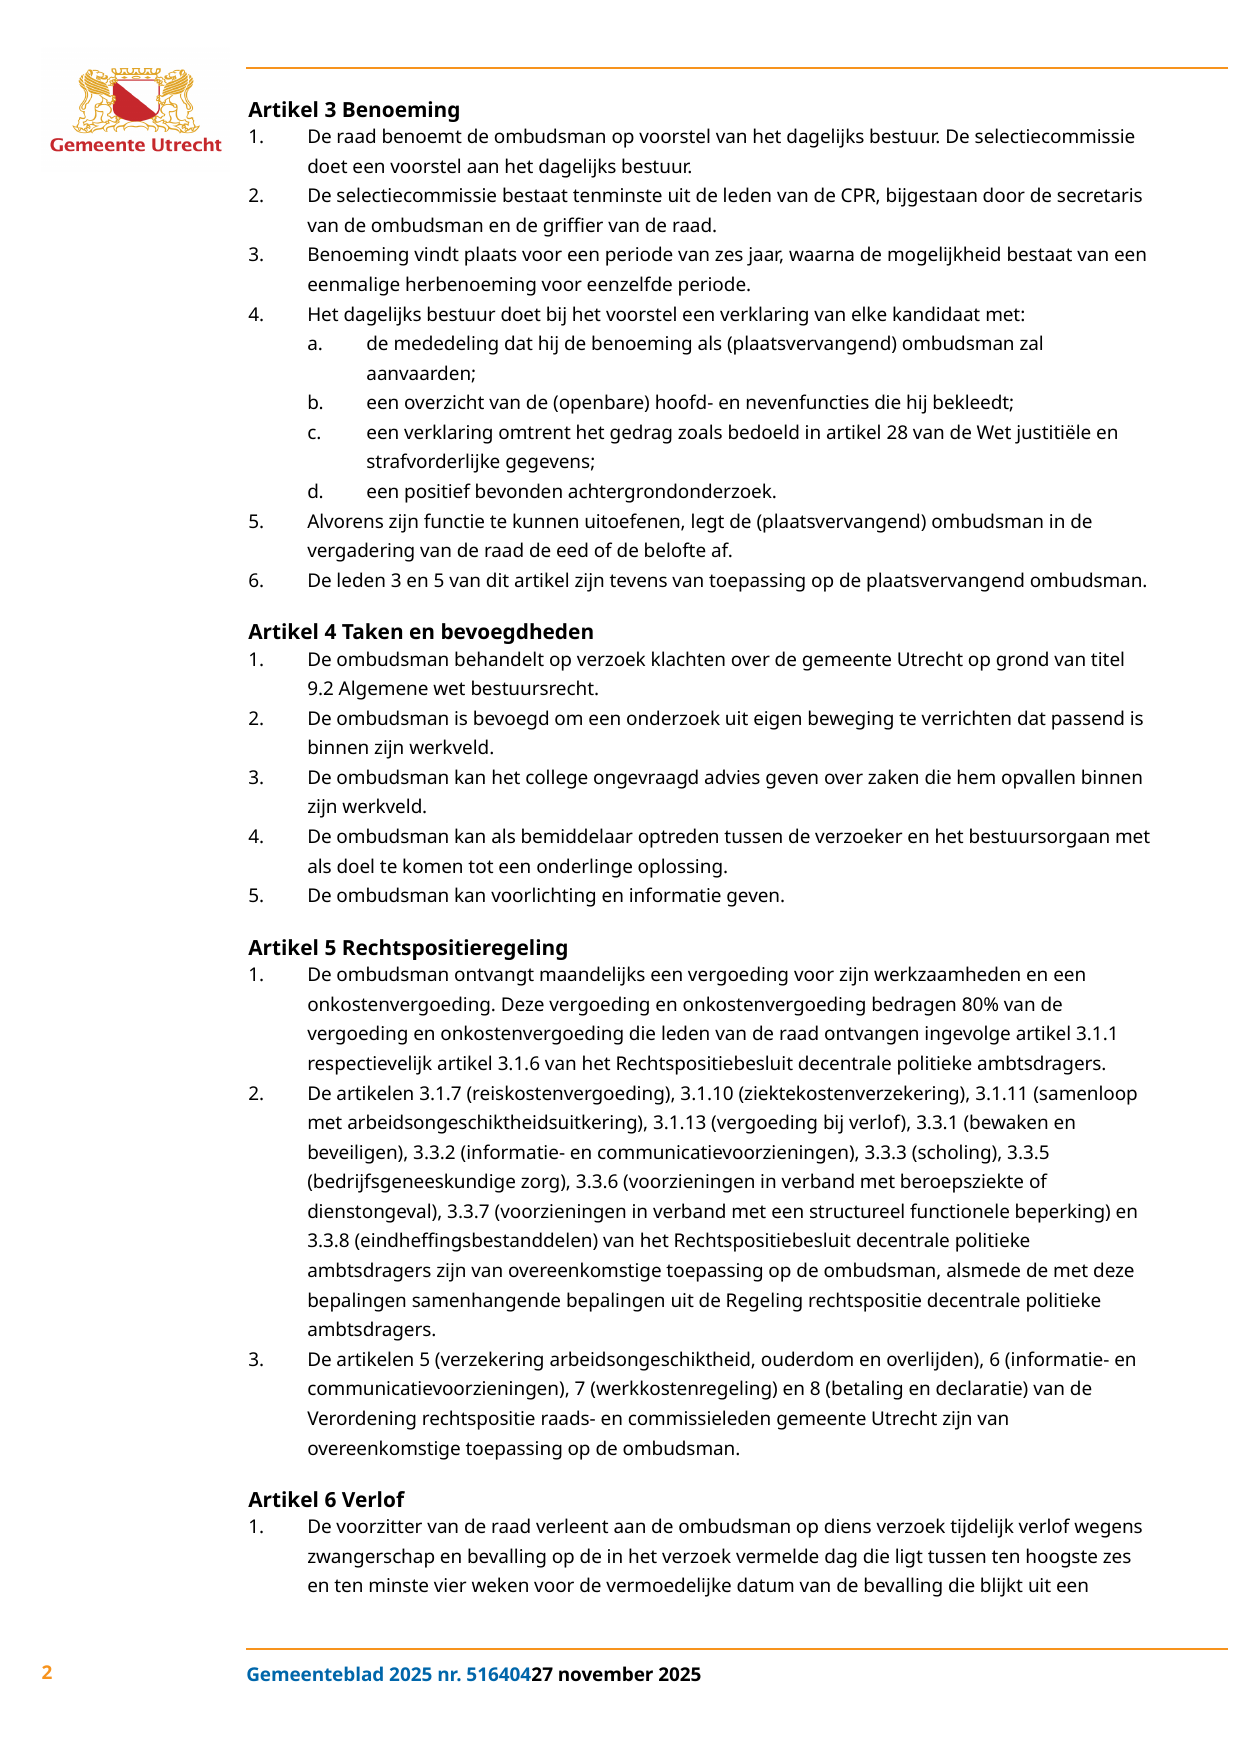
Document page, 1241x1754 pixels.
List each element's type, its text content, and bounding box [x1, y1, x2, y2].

list De ombudsman kan het college ongevraagd advies geven over zaken die hem opvallen binnen zijn werkveld. [248, 764, 1152, 819]
list De raad benoemt de ombudsman op voorstel van het dagelijks bestuur. De selectiecommissie doet een voorstel aan het dagelijks bestuur. [248, 123, 1152, 178]
list De voorzitter van de raad verleent aan de ombudsman op diens verzoek tijdelijk verlof wegens zwangerschap en bevalling op de in het verzoek vermelde dag die ligt tussen ten hoogste zes en ten minste vier weken voor de vermoedelijke datum van de bevalling die blijkt uit een [248, 1513, 1152, 1598]
list een positief bevonden achtergrondonderzoek. [307, 478, 1152, 504]
text Artikel 3 Benoeming [248, 95, 1152, 123]
picture [41, 47, 231, 172]
list de mededeling dat hij de benoeming als (plaatsvervangend) ombudsman zal aanvaarden; [307, 330, 1152, 386]
list Alvorens zijn functie te kunnen uitoefenen, legt de (plaatsvervangend) ombudsman in de vergadering van de raad de eed of de belofte af. [248, 508, 1152, 563]
list De artikelen 5 (verzekering arbeidsongeschiktheid, ouderdom en overlijden), 6 (informatie- en communicatievoorzieningen), 7 (werkkostenregeling) en 8 (betaling en declaratie) van de Verordening rechtspositie raads- en commissieleden gemeente Utrecht zijn van overeenkomstige toepassing op de ombudsman. [248, 1346, 1152, 1460]
text Artikel 5 Rechtspositieregeling [248, 933, 1152, 961]
list Het dagelijks bestuur doet bij het voorstel een verklaring van elke kandidaat met: [248, 301, 1152, 326]
list De ombudsman ontvangt maandelijks een vergoeding voor zijn werkzaamheden en een onkostenvergoeding. Deze vergoeding en onkostenvergoeding bedragen 80% van de vergoeding en onkostenvergoeding die leden van de raad ontvangen ingevolge artikel 3.1.1 respectievelijk artikel 3.1.6 van het Rechtspositiebesluit decentrale politieke ambtsdragers. [248, 961, 1152, 1076]
list De ombudsman behandelt op verzoek klachten over de gemeente Utrecht op grond van titel 9.2 Algemene wet bestuursrecht. [248, 646, 1152, 701]
list Benoeming vindt plaats voor een periode van zes jaar, waarna de mogelijkheid bestaat van een eenmalige herbenoeming voor eenzelfde periode. [248, 242, 1152, 297]
list een overzicht van de (openbare) hoofd- en nevenfuncties die hij bekleedt; [307, 389, 1152, 415]
list De leden 3 en 5 van dit artikel zijn tevens van toepassing op de plaatsvervangend ombudsman. [248, 567, 1152, 593]
list De ombudsman kan voorlichting en informatie geven. [248, 882, 1152, 908]
list De selectiecommissie bestaat tenminste uit de leden van de CPR, bijgestaan door de secretaris van de ombudsman en de griffier van de raad. [248, 182, 1152, 238]
text Artikel 4 Taken en bevoegdheden [248, 617, 1152, 646]
list De ombudsman kan als bemiddelaar optreden tussen de verzoeker en het bestuursorgaan met als doel te komen tot een onderlinge oplossing. [248, 823, 1152, 879]
text Artikel 6 Verlof [248, 1485, 1152, 1513]
list een verklaring omtrent het gedrag zoals bedoeld in artikel 28 van de Wet justitiële en strafvorderlijke gegevens; [307, 419, 1152, 474]
list De artikelen 3.1.7 (reiskostenvergoeding), 3.1.10 (ziektekostenverzekering), 3.1.11 (samenloop met arbeidsongeschiktheidsuitkering), 3.1.13 (vergoeding bij verlof), 3.3.1 (bewaken en beveiligen), 3.3.2 (informatie- en communicatievoorzieningen), 3.3.3 (scholing), 3.3.5 (bedrijfsgeneeskundige zorg), 3.3.6 (voorzieningen in verband met beroepsziekte of dienstongeval), 3.3.7 (voorzieningen in verband met een structureel functionele beperking) en 3.3.8 (eindheffingsbestanddelen) van het Rechtspositiebesluit decentrale politieke ambtsdragers zijn van overeenkomstige toepassing op de ombudsman, alsmede de met deze bepalingen samenhangende bepalingen uit de Regeling rechtspositie decentrale politieke ambtsdragers. [248, 1080, 1152, 1342]
list De ombudsman is bevoegd om een onderzoek uit eigen beweging te verrichten dat passend is binnen zijn werkveld. [248, 705, 1152, 760]
